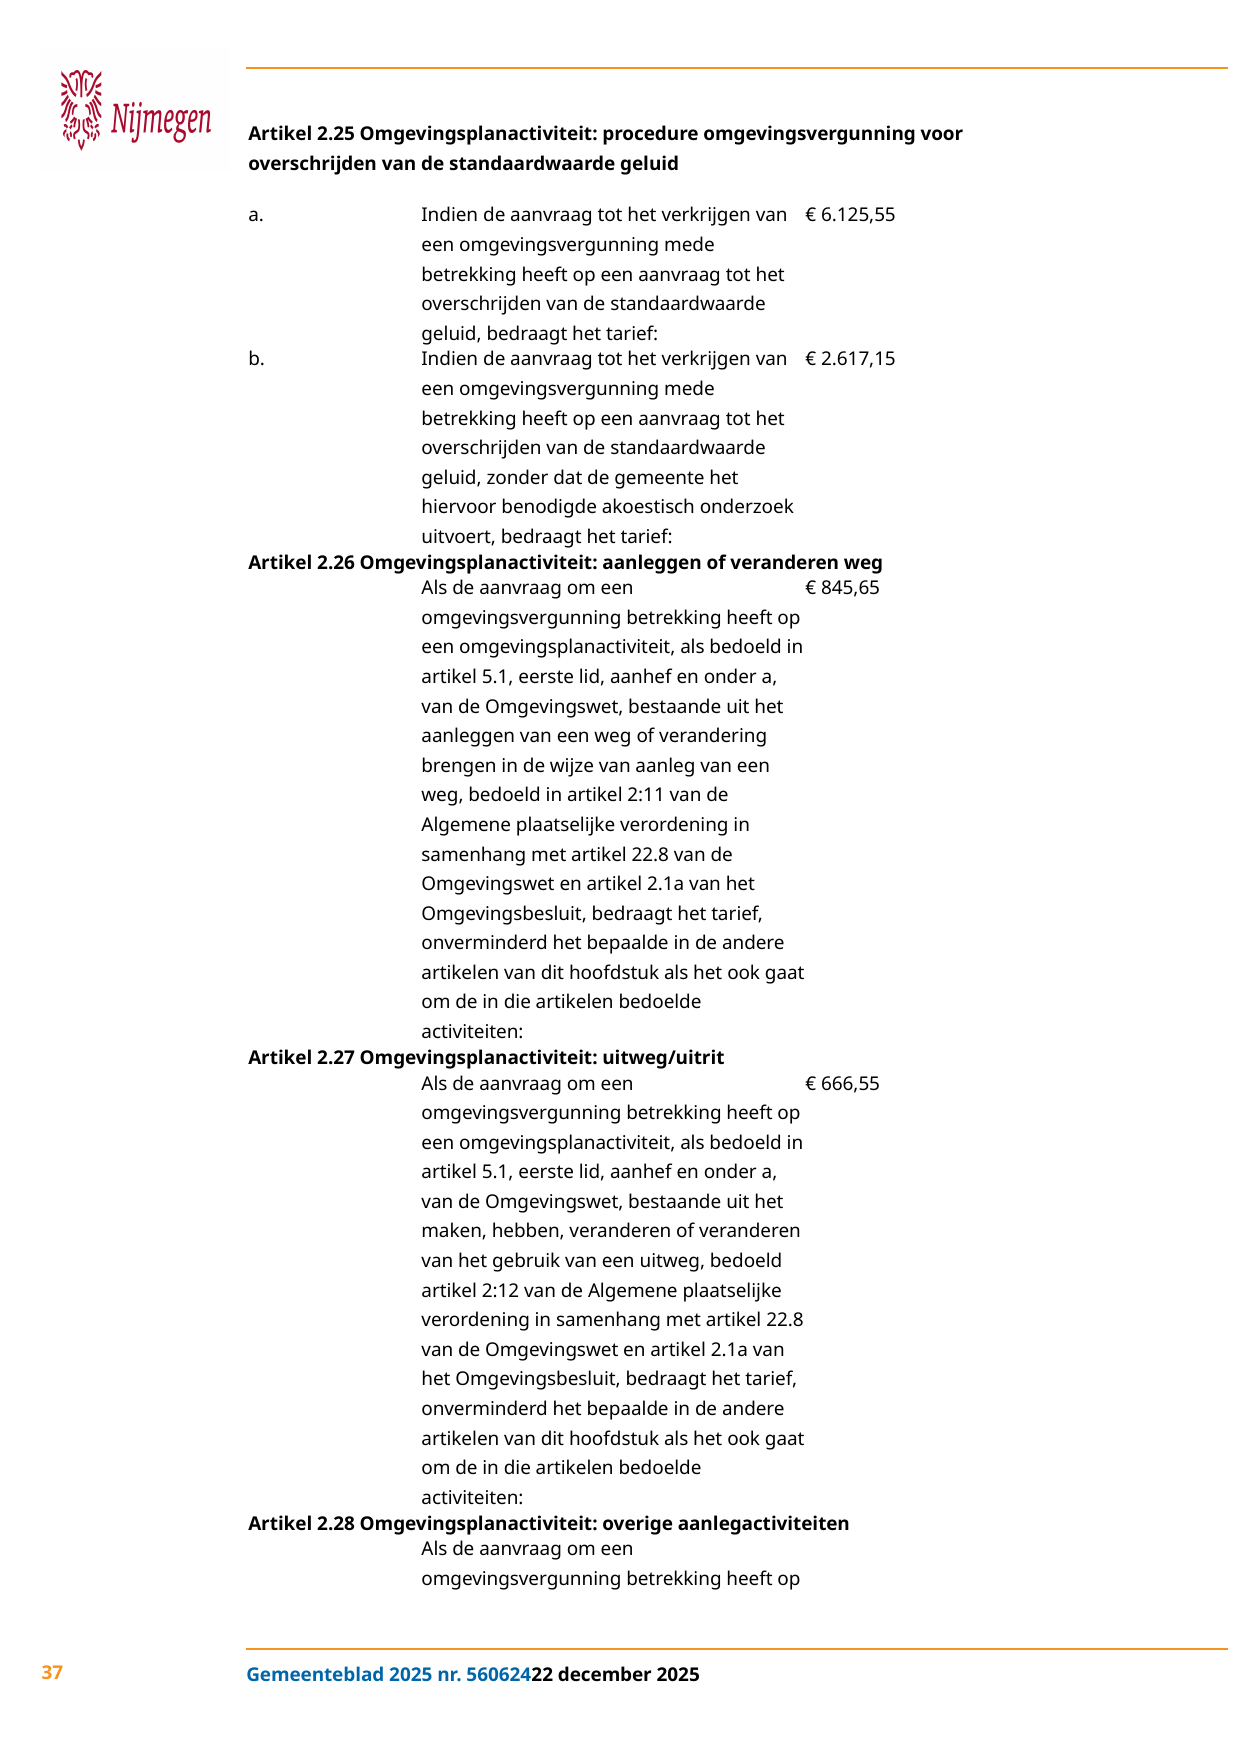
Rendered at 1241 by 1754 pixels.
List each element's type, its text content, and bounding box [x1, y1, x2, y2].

table_cell [248, 575, 421, 1044]
table_cell b. [248, 346, 421, 549]
table_cell € 845,65 [805, 575, 978, 1044]
table_cell [248, 95, 421, 121]
table_cell Artikel 2.25 Omgevingsplanactiviteit: procedure omgevingsvergunning voor overschrijden van de standaardwaarde geluid [248, 121, 978, 176]
table_cell Als de aanvraag om een omgevingsvergunning betrekking heeft op een omgevingsplanactiviteit, als bedoeld in artikel 5.1, eerste lid, aanhef en onder a, van de Omgevingswet, bestaande uit het maken, hebben, veranderen of veranderen van het gebruik van een uitweg, bedoeld artikel 2:12 van de Algemene plaatselijke verordening in samenhang met artikel 22.8 van de Omgevingswet en artikel 2.1a van het Omgevingsbesluit, bedraagt het tarief, onverminderd het bepaalde in de andere artikelen van dit hoofdstuk als het ook gaat om de in die artikelen bedoelde activiteiten: [421, 1070, 805, 1510]
table_cell [979, 549, 1152, 574]
table_cell € 6.125,55 [805, 202, 978, 346]
table_cell [805, 176, 978, 202]
table_cell [979, 575, 1152, 1044]
table_cell [979, 121, 1152, 176]
table_cell [248, 1070, 421, 1510]
table_cell [979, 1044, 1152, 1070]
table_cell [979, 176, 1152, 202]
table_cell [421, 95, 805, 121]
table_cell [979, 1070, 1152, 1510]
table_cell [979, 95, 1152, 121]
table_cell [248, 176, 421, 202]
table_cell [979, 202, 1152, 346]
table_cell [248, 1535, 421, 1591]
table_cell € 666,55 [805, 1070, 978, 1510]
table_cell [805, 95, 978, 121]
table_cell [979, 346, 1152, 549]
table_cell Indien de aanvraag tot het verkrijgen van een omgevingsvergunning mede betrekking heeft op een aanvraag tot het overschrijden van de standaardwaarde geluid, bedraagt het tarief: [421, 202, 805, 346]
table_cell a. [248, 202, 421, 346]
table_cell Als de aanvraag om een omgevingsvergunning betrekking heeft op een omgevingsplanactiviteit, als bedoeld in artikel 5.1, eerste lid, aanhef en onder a, van de Omgevingswet, bestaande uit het aanleggen van een weg of verandering brengen in de wijze van aanleg van een weg, bedoeld in artikel 2:11 van de Algemene plaatselijke verordening in samenhang met artikel 22.8 van de Omgevingswet en artikel 2.1a van het Omgevingsbesluit, bedraagt het tarief, onverminderd het bepaalde in de andere artikelen van dit hoofdstuk als het ook gaat om de in die artikelen bedoelde activiteiten: [421, 575, 805, 1044]
table_cell [979, 1510, 1152, 1535]
table_cell [421, 176, 805, 202]
table_cell [805, 1535, 978, 1591]
table_cell Indien de aanvraag tot het verkrijgen van een omgevingsvergunning mede betrekking heeft op een aanvraag tot het overschrijden van de standaardwaarde geluid, zonder dat de gemeente het hiervoor benodigde akoestisch onderzoek uitvoert, bedraagt het tarief: [421, 346, 805, 549]
table_cell Artikel 2.27 Omgevingsplanactiviteit: uitweg/uitrit [248, 1044, 978, 1070]
picture [41, 47, 231, 172]
table_cell Artikel 2.26 Omgevingsplanactiviteit: aanleggen of veranderen weg [248, 549, 978, 574]
table_cell [979, 1535, 1152, 1591]
table_cell € 2.617,15 [805, 346, 978, 549]
table_cell Als de aanvraag om een omgevingsvergunning betrekking heeft op [421, 1535, 805, 1591]
table_cell Artikel 2.28 Omgevingsplanactiviteit: overige aanlegactiviteiten [248, 1510, 978, 1535]
